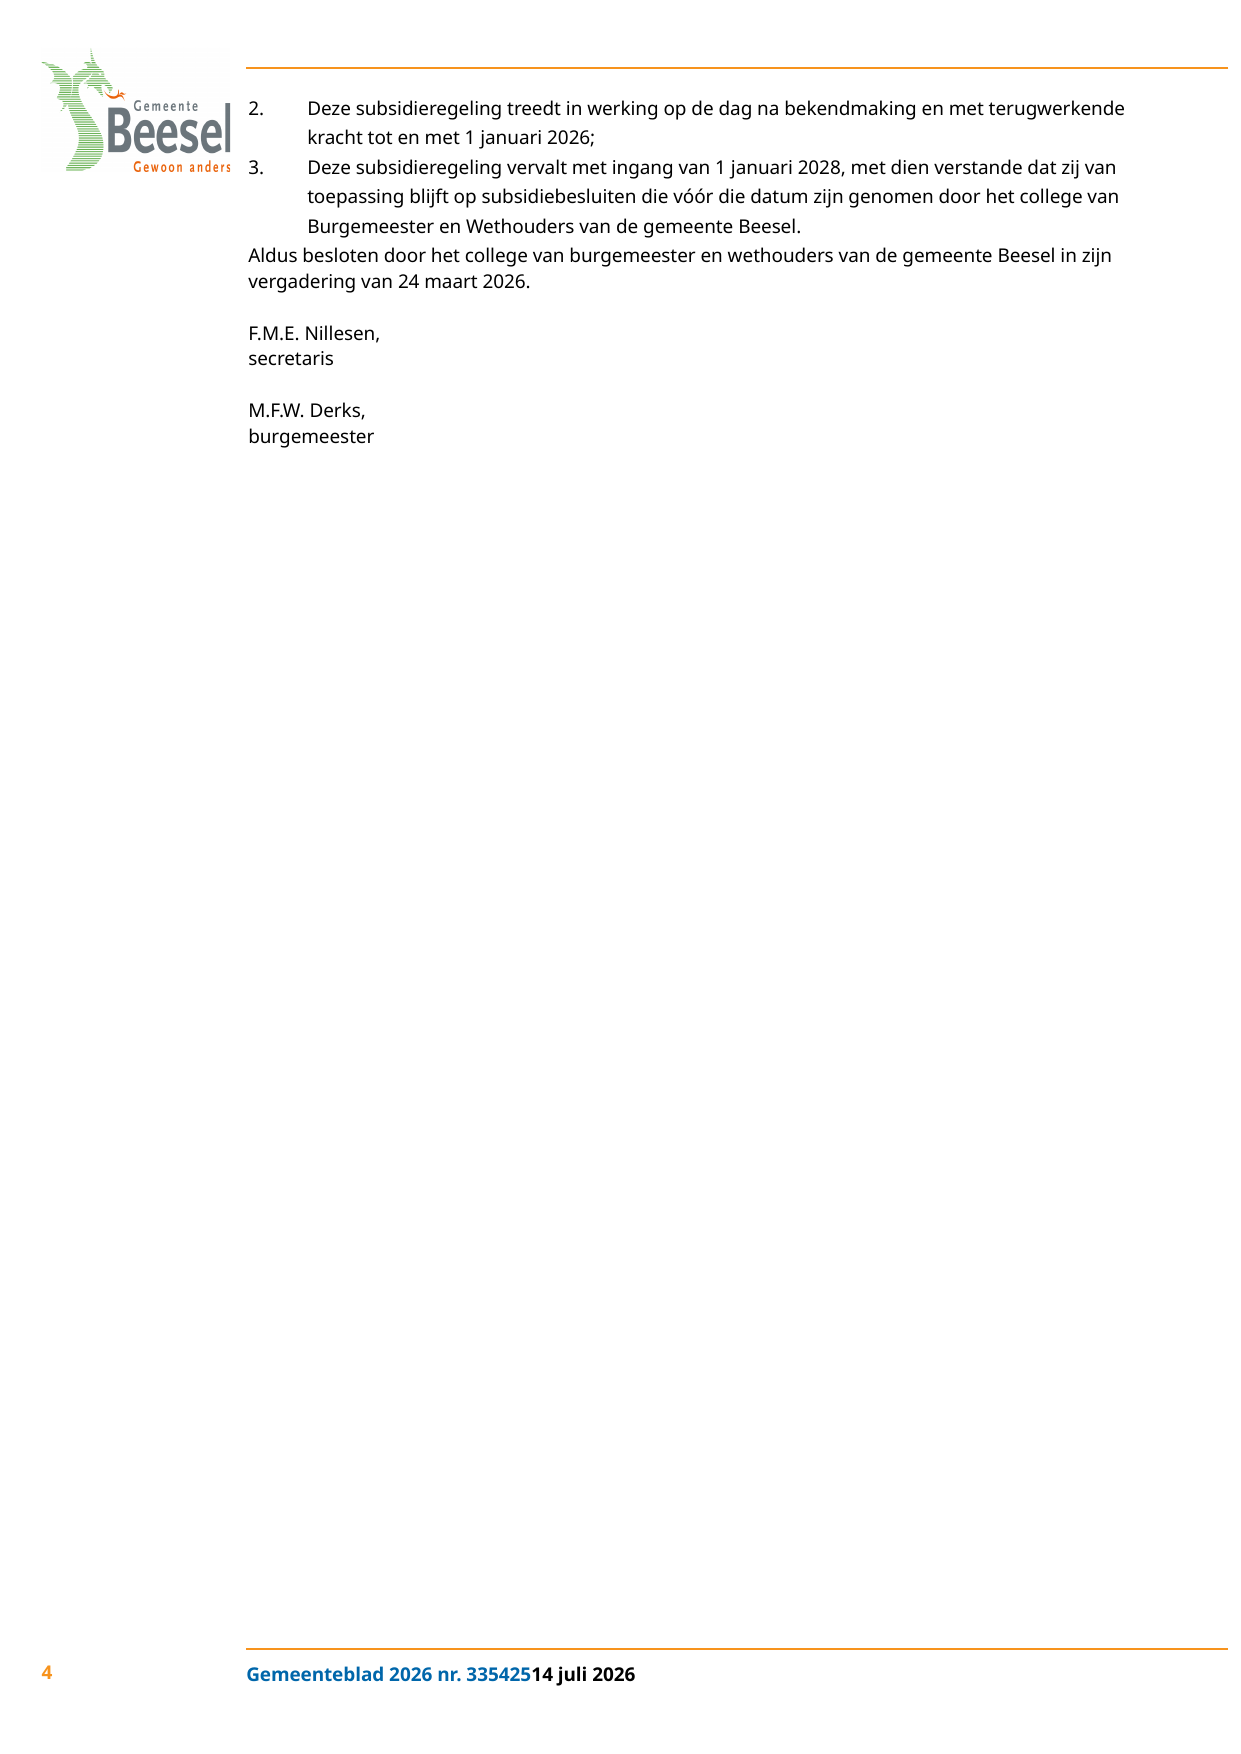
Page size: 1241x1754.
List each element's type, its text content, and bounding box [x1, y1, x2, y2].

text F.M.E. Nillesen, [248, 320, 1152, 346]
text secretaris [248, 346, 1152, 371]
list Deze subsidieregeling vervalt met ingang van 1 januari 2028, met dien verstande dat zij van toepassing blijft op subsidiebesluiten die vóór die datum zijn genomen door het college van Burgemeester en Wethouders van de gemeente Beesel. [248, 154, 1152, 239]
text Aldus besloten door het college van burgemeester en wethouders van de gemeente Beesel in zijn vergadering van 24 maart 2026. [248, 243, 1152, 294]
text M.F.W. Derks, [248, 397, 1152, 423]
text burgemeester [248, 423, 1152, 448]
picture [41, 47, 231, 172]
list Deze subsidieregeling treedt in werking op de dag na bekendmaking en met terugwerkende kracht tot en met 1 januari 2026; [248, 95, 1152, 150]
